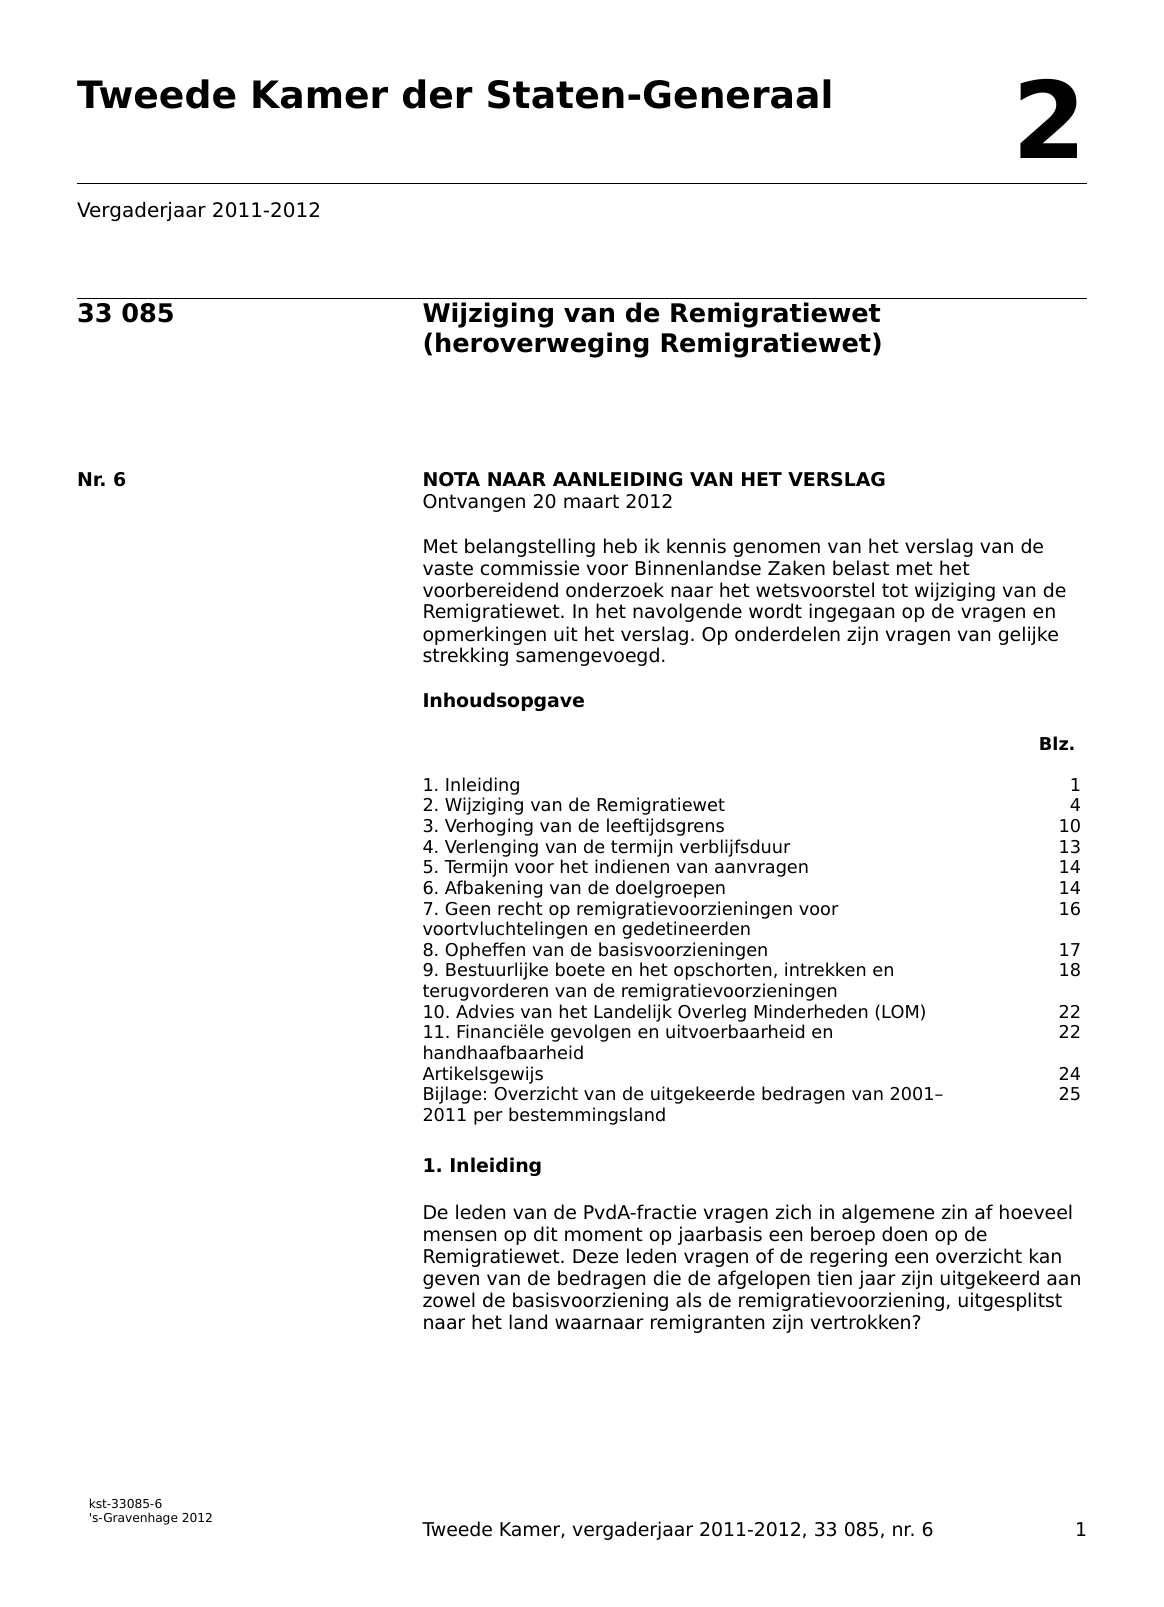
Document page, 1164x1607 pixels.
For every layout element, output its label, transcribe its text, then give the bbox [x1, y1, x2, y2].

table_cell 14 [954, 857, 1087, 878]
table_cell 2. Wijziging van de Remigratiewet [422, 795, 954, 816]
table_cell 25 [954, 1084, 1087, 1125]
table_cell 9. Bestuurlijke boete en het opschorten, intrekken en terugvorderen van de remigratievoorzieningen [422, 960, 954, 1002]
table_cell 22 [954, 1022, 1087, 1063]
table_cell 7. Geen recht op remigratievoorzieningen voor voortvluchtelingen en gedetineerden [422, 899, 954, 940]
text 's-Gravenhage 2012 [88, 1511, 323, 1525]
table_cell 1 [954, 775, 1087, 795]
table_header 2 [886, 59, 1087, 183]
table_cell 16 [954, 899, 1087, 940]
table_cell 18 [954, 960, 1087, 1002]
table_cell 4 [954, 795, 1087, 816]
table_cell 14 [954, 878, 1087, 898]
table_cell [954, 754, 1087, 775]
text Ontvangen 20 maart 2012 [422, 491, 1087, 513]
table_cell 3. Verhoging van de leeftijdsgrens [422, 816, 954, 837]
table_cell 17 [954, 940, 1087, 960]
text kst-33085-6 [88, 1497, 323, 1511]
table_cell 5. Termijn voor het indienen van aanvragen [422, 857, 954, 878]
subtitle 1. Inleiding [422, 1155, 1087, 1177]
table_cell 8. Opheffen van de basisvoorzieningen [422, 940, 954, 960]
table_header Tweede Kamer der Staten-Generaal [77, 59, 886, 183]
table_cell 22 [954, 1002, 1087, 1022]
subtitle Inhoudsopgave [422, 689, 1087, 712]
table_cell Artikelsgewijs [422, 1064, 954, 1084]
table_cell 10 [954, 816, 1087, 837]
table_cell 6. Afbakening van de doelgroepen [422, 878, 954, 898]
text De leden van de PvdA-fractie vragen zich in algemene zin af hoeveel mensen op dit moment op jaarbasis een beroep doen op de Remigratiewet. Deze leden vragen of de regering een overzicht kan geven van de bedragen die de afgelopen tien jaar zijn uitgekeerd aan zowel de basisvoorziening als de remigratievoorziening, uitgesplitst naar het land waarnaar remigranten zijn vertrokken? [422, 1202, 1087, 1334]
subtitle 33 085 Wijziging van de Remigratiewet (heroverweging Remigratiewet) [77, 299, 1087, 358]
table_cell 10. Advies van het Landelijk Overleg Minderheden (LOM) [422, 1002, 954, 1022]
table_cell 4. Verlenging van de termijn verblijfsduur [422, 837, 954, 857]
table_cell Vergaderjaar 2011-2012 [77, 184, 1087, 298]
table_cell [422, 754, 954, 775]
subtitle Nr. 6 NOTA NAAR AANLEIDING VAN HET VERSLAG [77, 469, 1087, 491]
table_cell 13 [954, 837, 1087, 857]
table_cell 11. Financiële gevolgen en uitvoerbaarheid en handhaafbaarheid [422, 1022, 954, 1063]
text Met belangstelling heb ik kennis genomen van het verslag van de vaste commissie voor Binnenlandse Zaken belast met het voorbereidend onderzoek naar het wetsvoorstel tot wijziging van de Remigratiewet. In het navolgende wordt ingegaan op de vragen en opmerkingen uit het verslag. Op onderdelen zijn vragen van gelijke strekking samengevoegd. [422, 536, 1087, 667]
table_cell 1. Inleiding [422, 775, 954, 795]
table_header [422, 734, 954, 754]
table_header Blz. [954, 734, 1087, 754]
table_cell Bijlage: Overzicht van de uitgekeerde bedragen van 2001–2011 per bestemmingsland [422, 1084, 954, 1125]
table_cell 24 [954, 1064, 1087, 1084]
